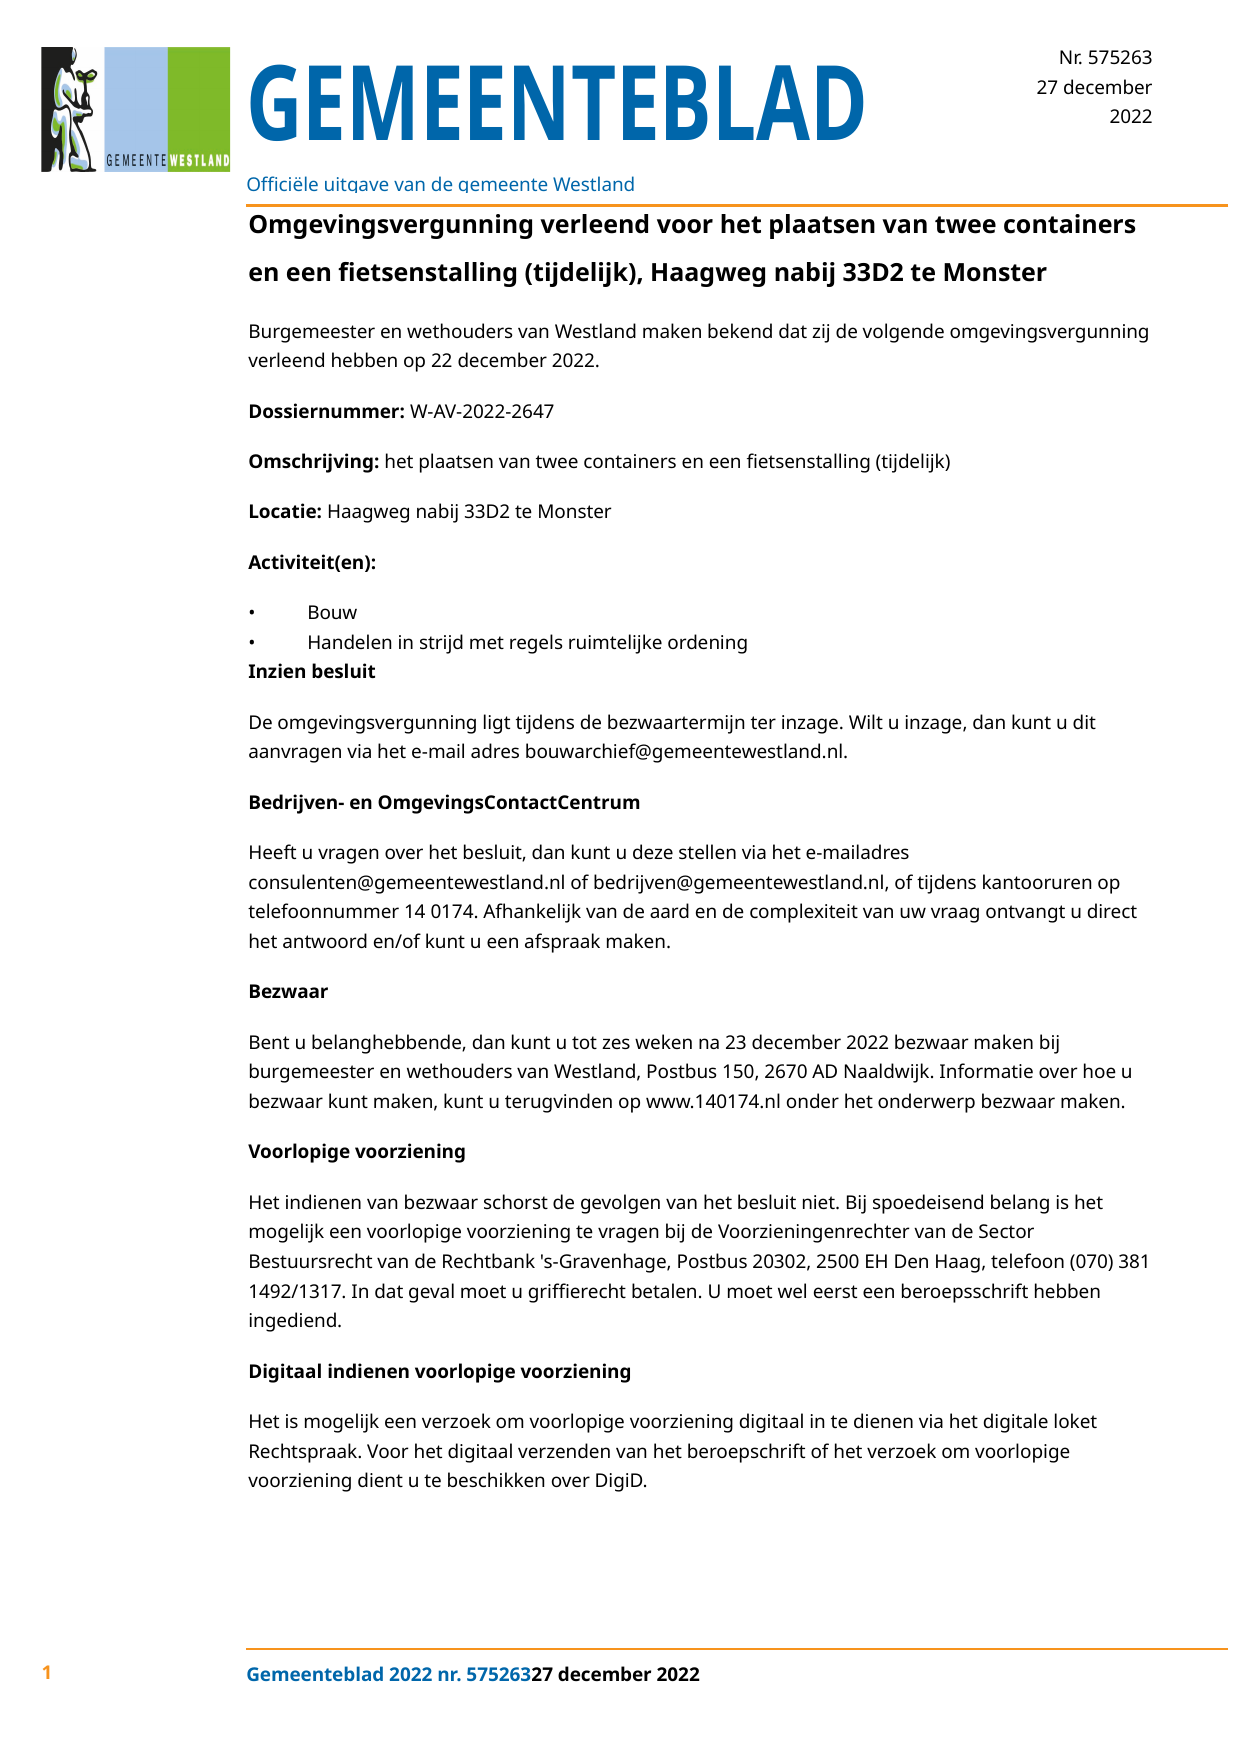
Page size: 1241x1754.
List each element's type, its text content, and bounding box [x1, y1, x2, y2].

text Digitaal indienen voorlopige voorziening [248, 1358, 1152, 1384]
list Bouw [248, 599, 1152, 625]
picture [41, 47, 231, 172]
text De omgevingsvergunning ligt tijdens de bezwaartermijn ter inzage. Wilt u inzage, dan kunt u dit aanvragen via het e-mail adres bouwarchief@gemeentewestland.nl. [248, 709, 1152, 764]
text Burgemeester en wethouders van Westland maken bekend dat zij de volgende omgevingsvergunning verleend hebben op 22 december 2022. [248, 318, 1152, 373]
text Bezwaar [248, 979, 1152, 1004]
text Voorlopige voorziening [248, 1139, 1152, 1164]
list Handelen in strijd met regels ruimtelijke ordening [248, 629, 1152, 655]
text Dossiernummer: W-AV-2022-2647 [248, 398, 1152, 424]
text Activiteit(en): [248, 549, 1152, 575]
text Bent u belanghebbende, dan kunt u tot zes weken na 23 december 2022 bezwaar maken bij burgemeester en wethouders van Westland, Postbus 150, 2670 AD Naaldwijk. Informatie over hoe u bezwaar kunt maken, kunt u terugvinden op www.140174.nl onder het onderwerp bezwaar maken. [248, 1029, 1152, 1114]
text Heeft u vragen over het besluit, dan kunt u deze stellen via het e-mailadres consulenten@gemeentewestland.nl of bedrijven@gemeentewestland.nl, of tijdens kantooruren op telefoonnummer 14 0174. Afhankelijk van de aard en de complexiteit van uw vraag ontvangt u direct het antwoord en/of kunt u een afspraak maken. [248, 839, 1152, 954]
text Locatie: Haagweg nabij 33D2 te Monster [248, 499, 1152, 524]
text Bedrijven- en OmgevingsContactCentrum [248, 789, 1152, 815]
text Het is mogelijk een verzoek om voorlopige voorziening digitaal in te dienen via het digitale loket Rechtspraak. Voor het digitaal verzenden van het beroepschrift of het verzoek om voorlopige voorziening dient u te beschikken over DigiD. [248, 1408, 1152, 1493]
text Inzien besluit [248, 659, 1152, 684]
text Omgevingsvergunning verleend voor het plaatsen van twee containers en een fietsenstalling (tijdelijk), Haagweg nabij 33D2 te Monster [248, 207, 1152, 288]
text Het indienen van bezwaar schorst de gevolgen van het besluit niet. Bij spoedeisend belang is het mogelijk een voorlopige voorziening te vragen bij de Voorzieningenrechter van de Sector Bestuursrecht van de Rechtbank 's-Gravenhage, Postbus 20302, 2500 EH Den Haag, telefoon (070) 381 1492/1317. In dat geval moet u griffierecht betalen. U moet wel eerst een beroepsschrift hebben ingediend. [248, 1189, 1152, 1333]
text Omschrijving: het plaatsen van twee containers en een fietsenstalling (tijdelijk) [248, 448, 1152, 474]
